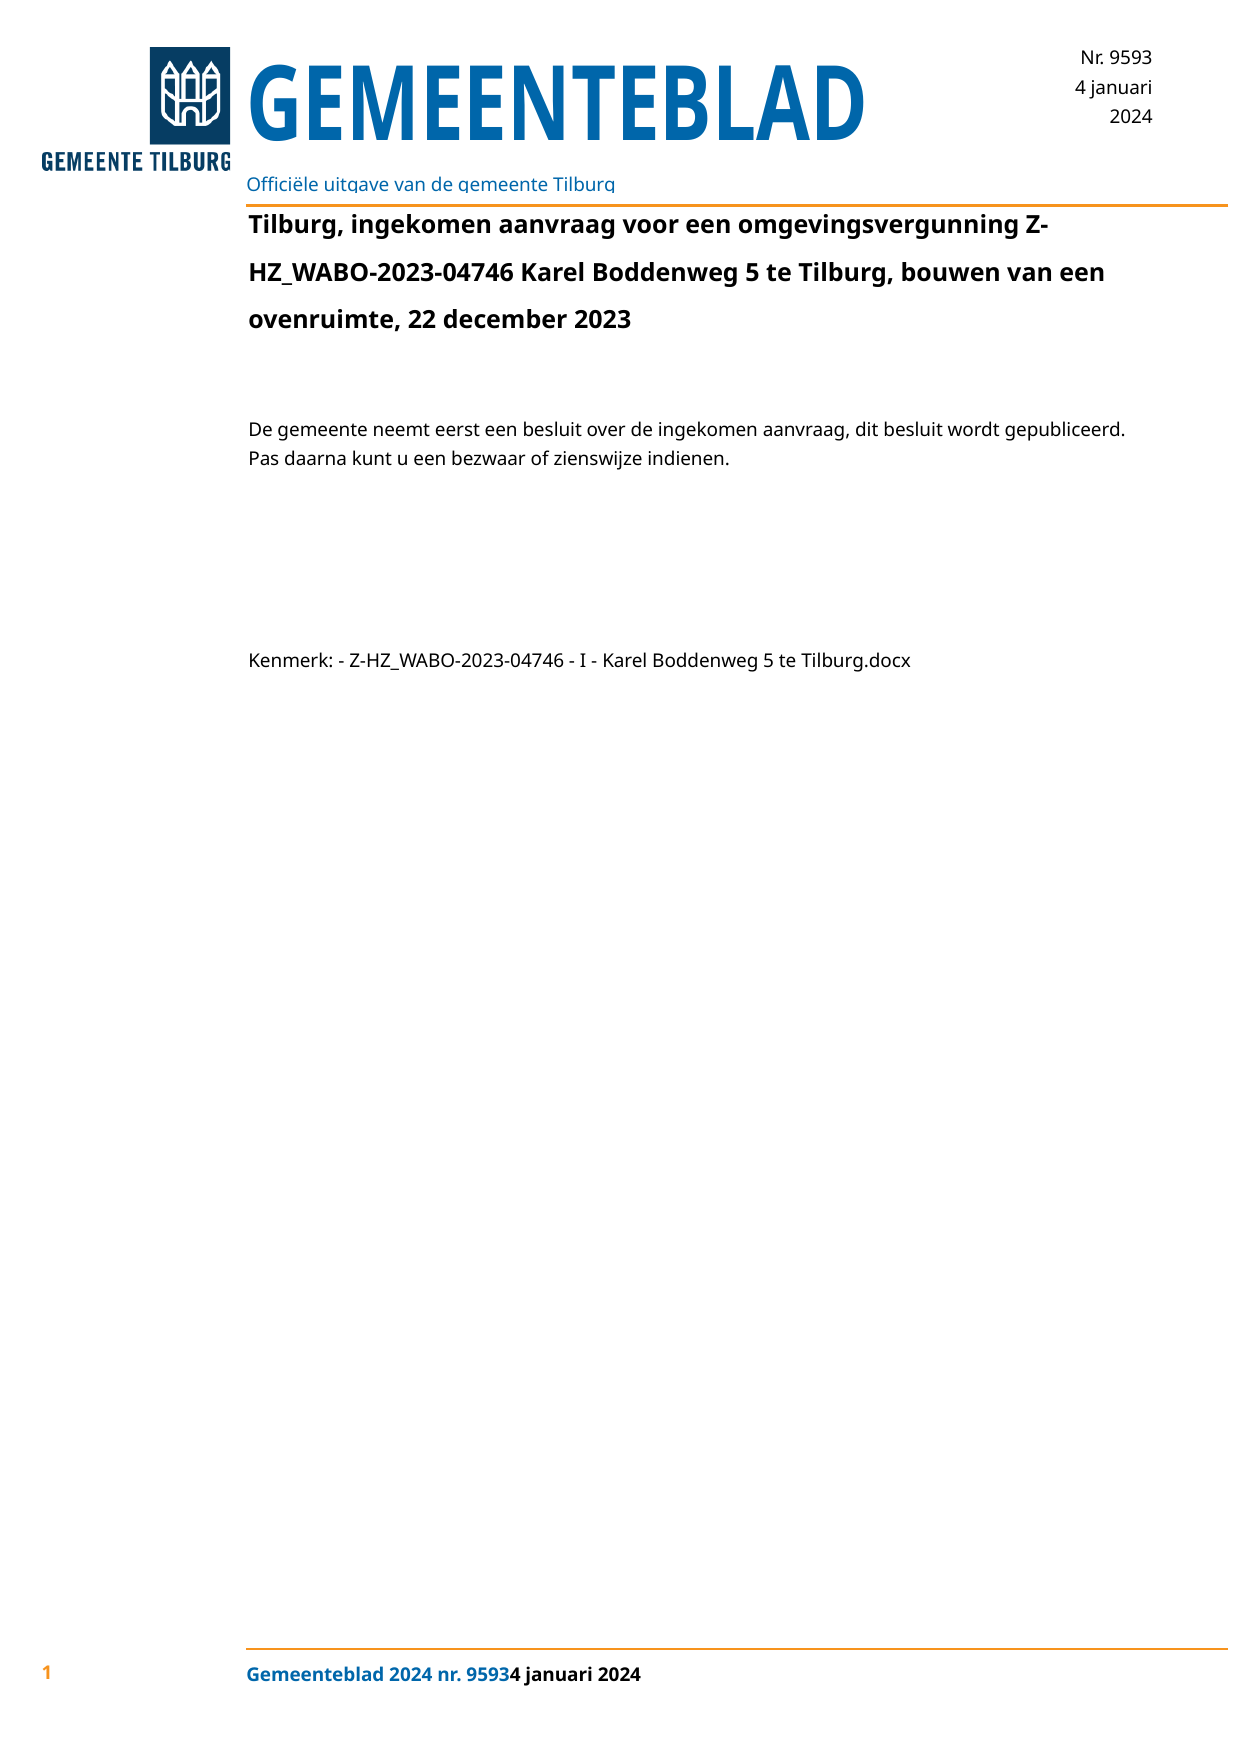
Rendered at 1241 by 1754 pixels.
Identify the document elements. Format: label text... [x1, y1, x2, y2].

text Tilburg, ingekomen aanvraag voor een omgevingsvergunning Z-HZ_WABO-2023-04746 Karel Boddenweg 5 te Tilburg, bouwen van een ovenruimte, 22 december 2023 [248, 207, 1152, 336]
picture [41, 47, 231, 172]
text Kenmerk: - Z-HZ_WABO-2023-04746 - I - Karel Boddenweg 5 te Tilburg.docx [248, 647, 1152, 673]
text De gemeente neemt eerst een besluit over de ingekomen aanvraag, dit besluit wordt gepubliceerd. Pas daarna kunt u een bezwaar of zienswijze indienen. [248, 416, 1152, 471]
